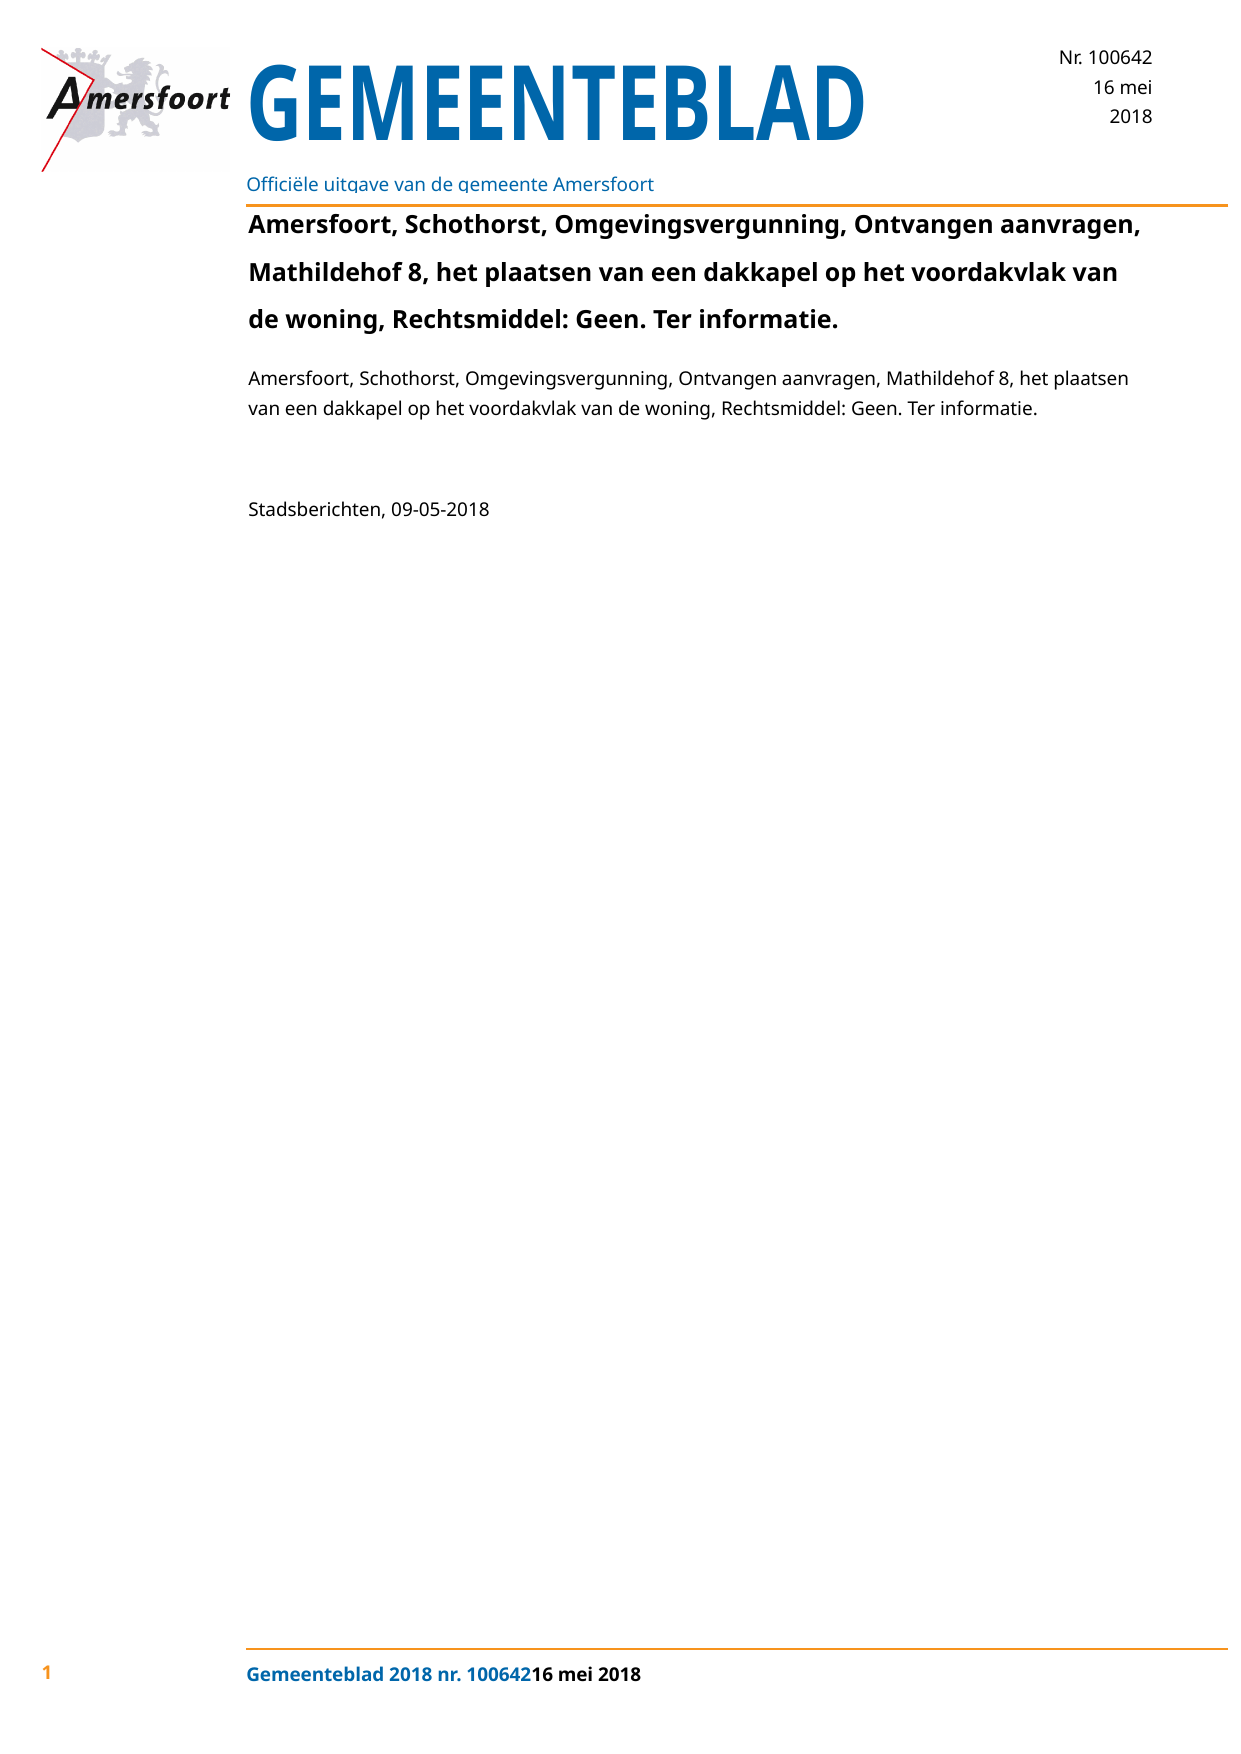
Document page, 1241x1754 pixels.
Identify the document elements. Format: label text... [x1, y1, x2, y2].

text Amersfoort, Schothorst, Omgevingsvergunning, Ontvangen aanvragen, Mathildehof 8, het plaatsen van een dakkapel op het voordakvlak van de woning, Rechtsmiddel: Geen. Ter informatie. [248, 366, 1152, 421]
text Stadsberichten, 09-05-2018 [248, 496, 1152, 522]
picture [41, 47, 231, 172]
text Amersfoort, Schothorst, Omgevingsvergunning, Ontvangen aanvragen, Mathildehof 8, het plaatsen van een dakkapel op het voordakvlak van de woning, Rechtsmiddel: Geen. Ter informatie. [248, 207, 1152, 336]
